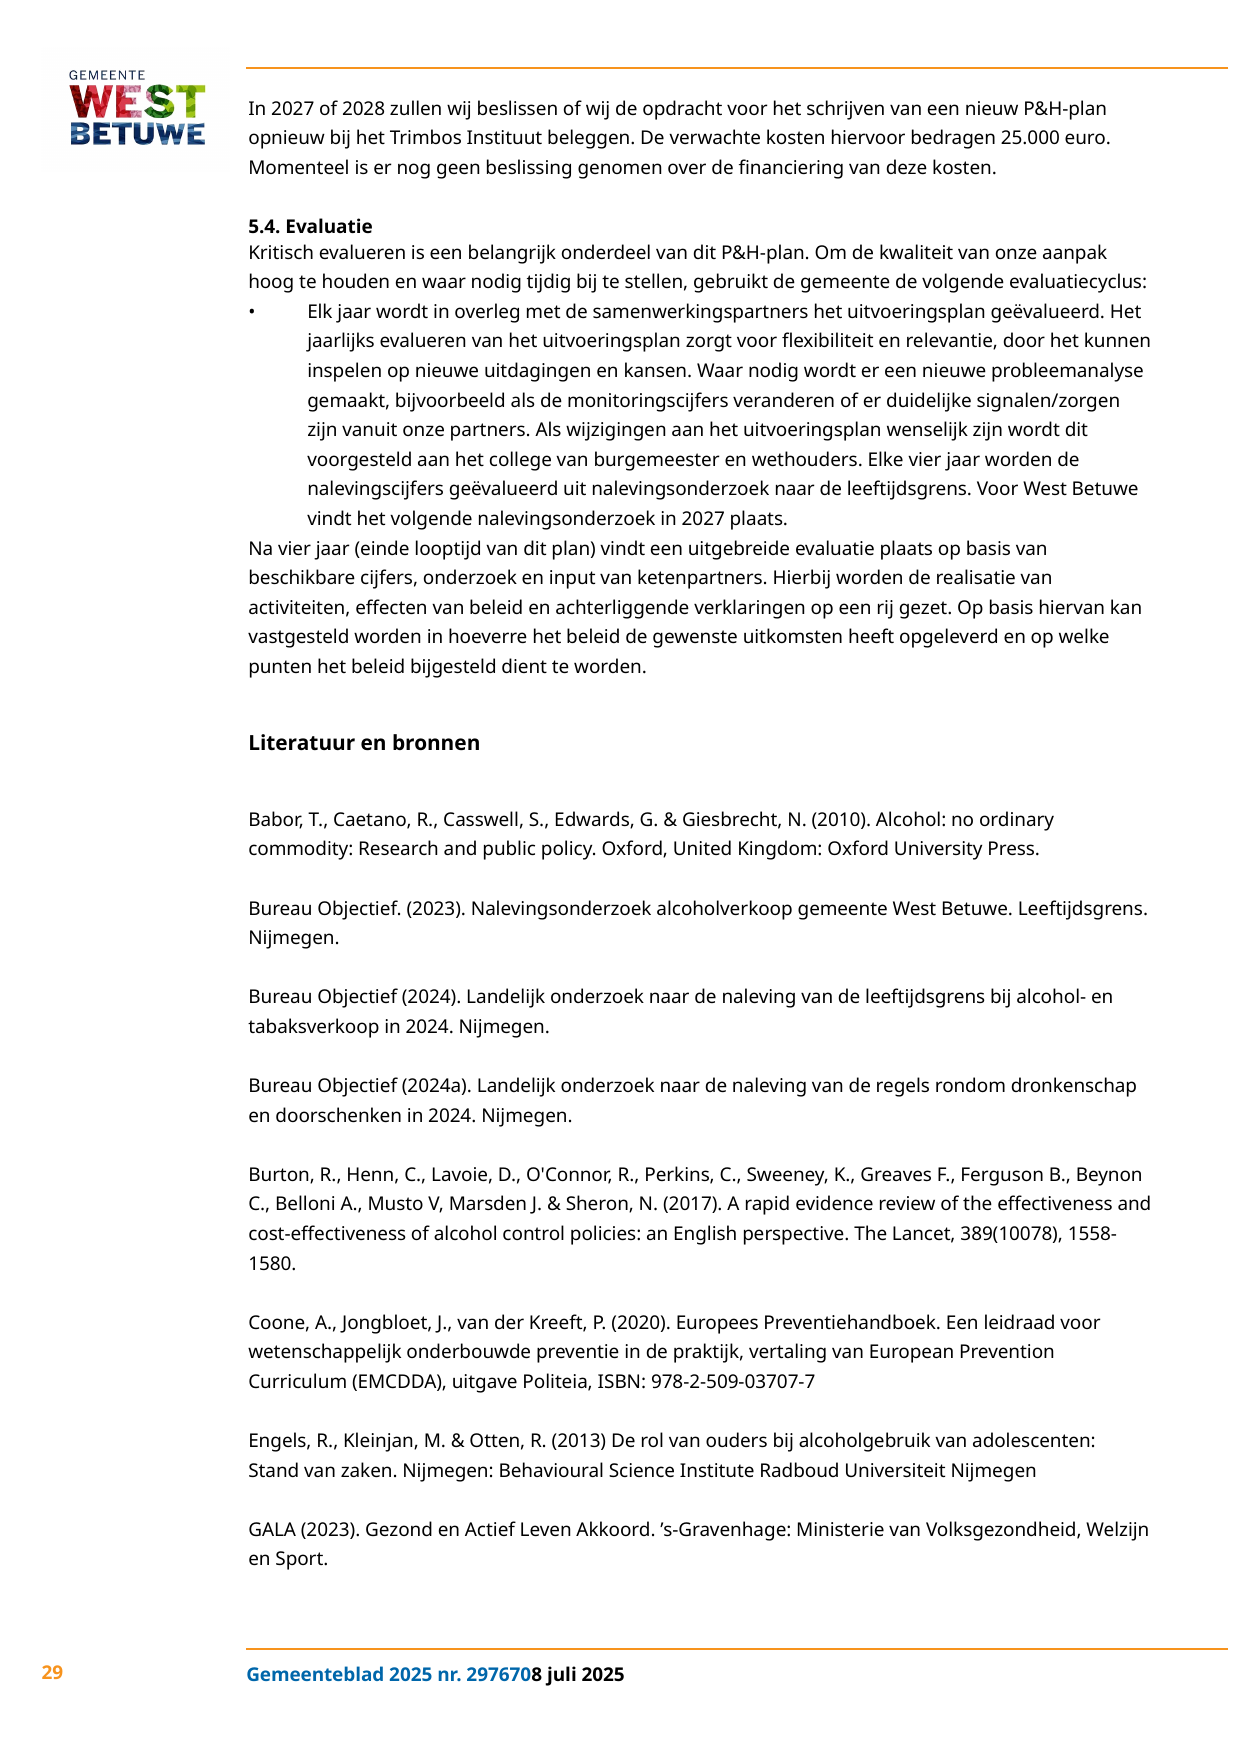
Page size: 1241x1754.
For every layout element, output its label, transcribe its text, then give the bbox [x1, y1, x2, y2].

text GALA (2023). Gezond en Actief Leven Akkoord. ’s-Gravenhage: Ministerie van Volksgezondheid, Welzijn en Sport. [248, 1516, 1152, 1571]
text Na vier jaar (einde looptijd van dit plan) vindt een uitgebreide evaluatie plaats op basis van beschikbare cijfers, onderzoek en input van ketenpartners. Hierbij worden de realisatie van activiteiten, effecten van beleid en achterliggende verklaringen op een rij gezet. Op basis hiervan kan vastgesteld worden in hoeverre het beleid de gewenste uitkomsten heeft opgeleverd en op welke punten het beleid bijgesteld dient te worden. [248, 535, 1152, 679]
text Bureau Objectief (2024a). Landelijk onderzoek naar de naleving van de regels rondom dronkenschap en doorschenken in 2024. Nijmegen. [248, 1072, 1152, 1127]
text Burton, R., Henn, C., Lavoie, D., O'Connor, R., Perkins, C., Sweeney, K., Greaves F., Ferguson B., Beynon C., Belloni A., Musto V, Marsden J. & Sheron, N. (2017). A rapid evidence review of the effectiveness and cost-effectiveness of alcohol control policies: an English perspective. The Lancet, 389(10078), 1558-1580. [248, 1161, 1152, 1275]
text Kritisch evalueren is een belangrijk onderdeel van dit P&H-plan. Om de kwaliteit van onze aanpak hoog te houden en waar nodig tijdig bij te stellen, gebruikt de gemeente de volgende evaluatiecyclus: [248, 239, 1152, 294]
text Bureau Objectief. (2023). Nalevingsonderzoek alcoholverkoop gemeente West Betuwe. Leeftijdsgrens. Nijmegen. [248, 895, 1152, 950]
text Engels, R., Kleinjan, M. & Otten, R. (2013) De rol van ouders bij alcoholgebruik van adolescenten: Stand van zaken. Nijmegen: Behavioural Science Institute Radboud Universiteit Nijmegen [248, 1427, 1152, 1482]
text Bureau Objectief (2024). Landelijk onderzoek naar de naleving van de leeftijdsgrens bij alcohol- en tabaksverkoop in 2024. Nijmegen. [248, 983, 1152, 1039]
picture [41, 47, 231, 172]
list Elk jaar wordt in overleg met de samenwerkingspartners het uitvoeringsplan geëvalueerd. Het jaarlijks evalueren van het uitvoeringsplan zorgt voor flexibiliteit en relevantie, door het kunnen inspelen op nieuwe uitdagingen en kansen. Waar nodig wordt er een nieuwe probleemanalyse gemaakt, bijvoorbeeld als de monitoringscijfers veranderen of er duidelijke signalen/zorgen zijn vanuit onze partners. Als wijzigingen aan het uitvoeringsplan wenselijk zijn wordt dit voorgesteld aan het college van burgemeester en wethouders. Elke vier jaar worden de nalevingscijfers geëvalueerd uit nalevingsonderzoek naar de leeftijdsgrens. Voor West Betuwe vindt het volgende nalevingsonderzoek in 2027 plaats. [248, 298, 1152, 531]
text Babor, T., Caetano, R., Casswell, S., Edwards, G. & Giesbrecht, N. (2010). Alcohol: no ordinary commodity: Research and public policy. Oxford, United Kingdom: Oxford University Press. [248, 806, 1152, 861]
text Coone, A., Jongbloet, J., van der Kreeft, P. (2020). Europees Preventiehandboek. Een leidraad voor wetenschappelijk onderbouwde preventie in de praktijk, vertaling van European Prevention Curriculum (EMCDDA), uitgave Politeia, ISBN: 978-2-509-03707-7 [248, 1309, 1152, 1394]
text 5.4. Evaluatie [248, 213, 1152, 239]
text Literatuur en bronnen [248, 728, 1152, 757]
text In 2027 of 2028 zullen wij beslissen of wij de opdracht voor het schrijven van een nieuw P&H-plan opnieuw bij het Trimbos Instituut beleggen. De verwachte kosten hiervoor bedragen 25.000 euro. Momenteel is er nog geen beslissing genomen over de financiering van deze kosten. [248, 95, 1152, 180]
